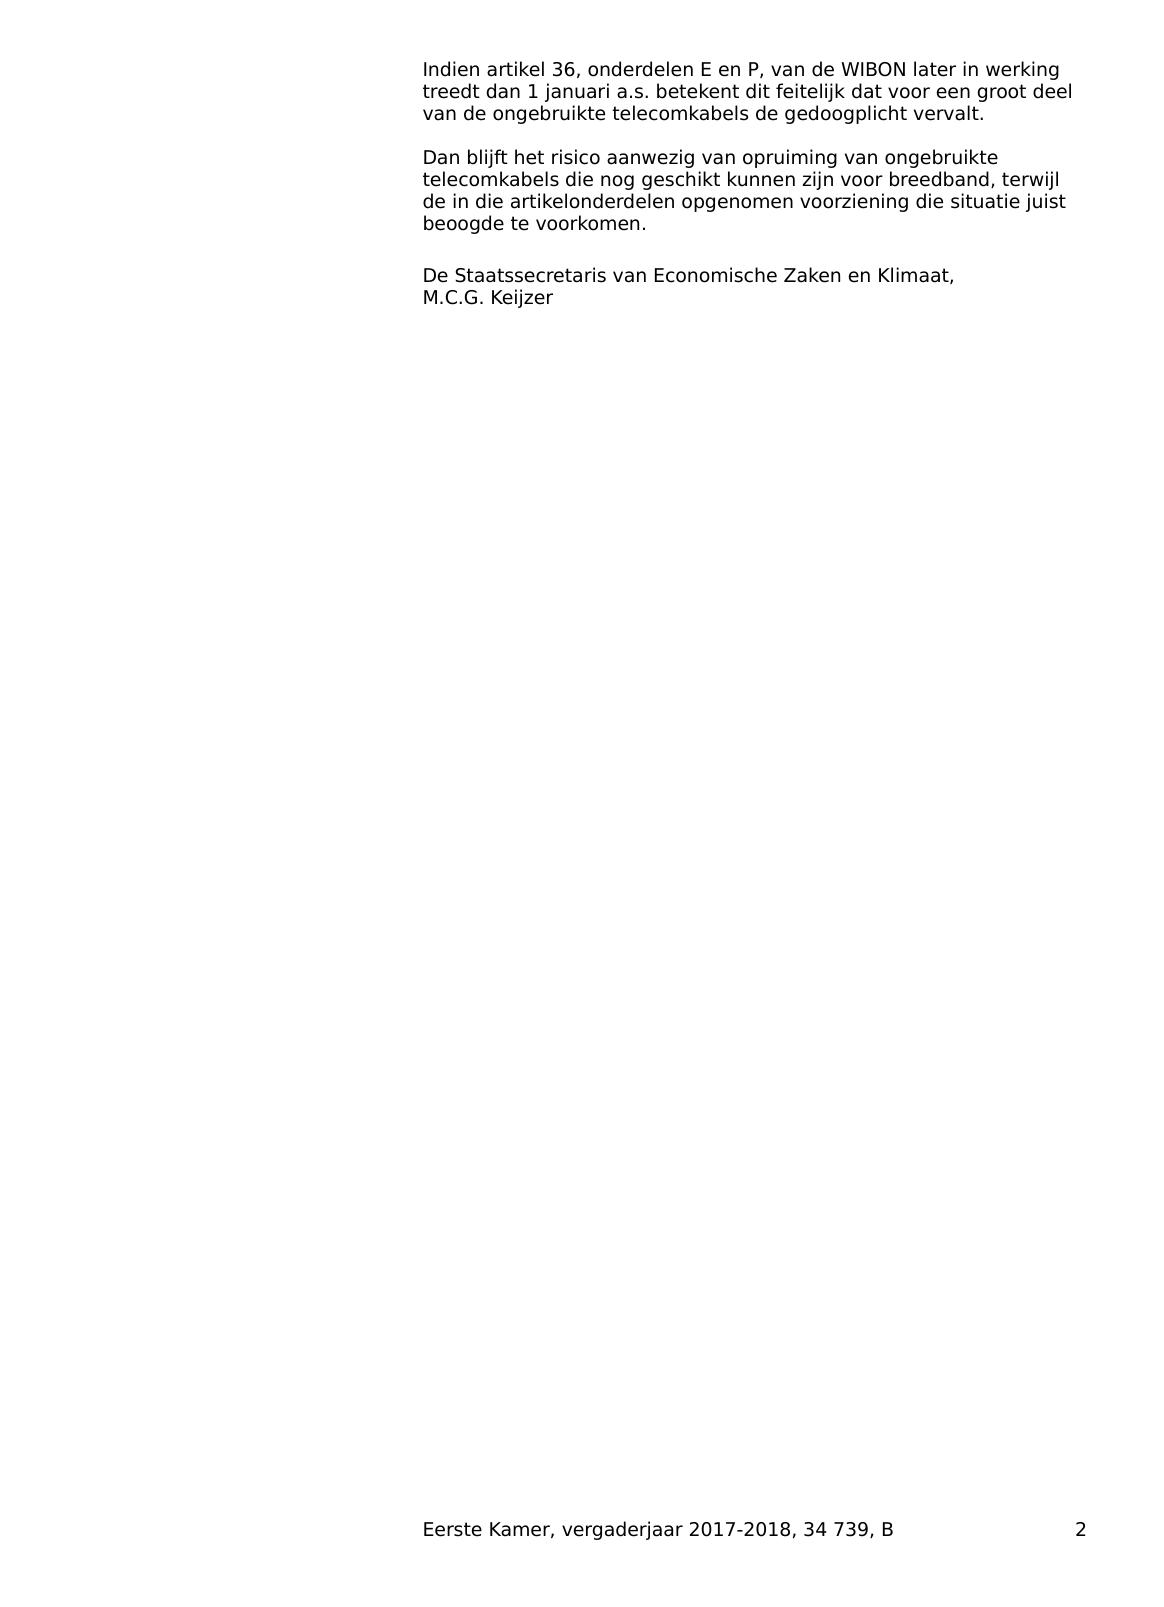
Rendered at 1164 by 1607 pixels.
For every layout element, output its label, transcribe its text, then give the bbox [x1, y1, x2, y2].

text De Staatssecretaris van Economische Zaken en Klimaat, M.C.G. Keijzer [422, 265, 1087, 309]
text Indien artikel 36, onderdelen E en P, van de WIBON later in werking treedt dan 1 januari a.s. betekent dit feitelijk dat voor een groot deel van de ongebruikte telecomkabels de gedoogplicht vervalt. [422, 59, 1087, 125]
text Dan blijft het risico aanwezig van opruiming van ongebruikte telecomkabels die nog geschikt kunnen zijn voor breedband, terwijl de in die artikelonderdelen opgenomen voorziening die situatie juist beoogde te voorkomen. [422, 147, 1087, 235]
